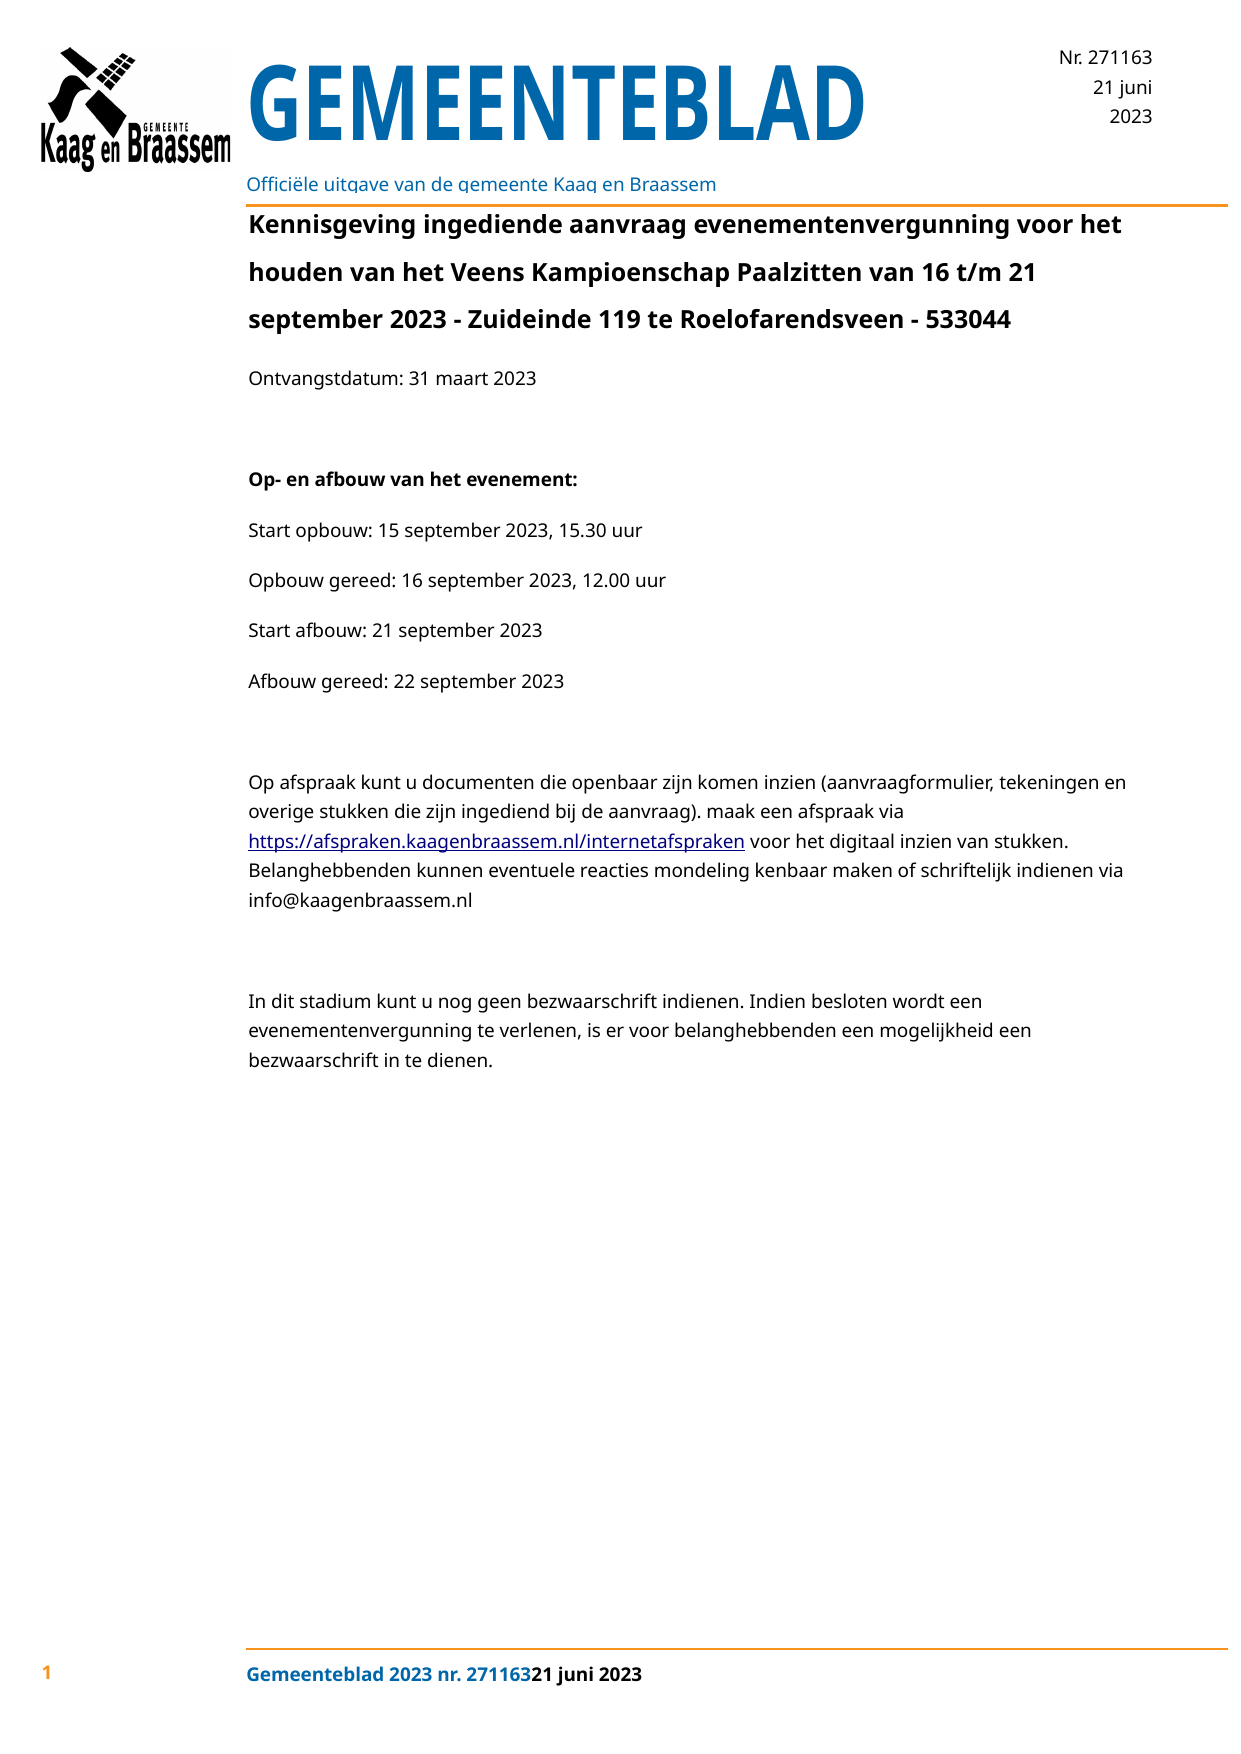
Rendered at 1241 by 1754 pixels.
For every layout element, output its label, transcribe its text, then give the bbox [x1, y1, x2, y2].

text Op afspraak kunt u documenten die openbaar zijn komen inzien (aanvraagformulier, tekeningen en overige stukken die zijn ingediend bij de aanvraag). maak een afspraak via https://afspraken.kaagenbraassem.nl/internetafspraken voor het digitaal inzien van stukken. Belanghebbenden kunnen eventuele reacties mondeling kenbaar maken of schriftelijk indienen via info@kaagenbraassem.nl [248, 769, 1152, 913]
text In dit stadium kunt u nog geen bezwaarschrift indienen. Indien besloten wordt een evenementenvergunning te verlenen, is er voor belanghebbenden een mogelijkheid een bezwaarschrift in te dienen. [248, 988, 1152, 1073]
text Afbouw gereed: 22 september 2023 [248, 668, 1152, 694]
text Start opbouw: 15 september 2023, 15.30 uur [248, 517, 1152, 542]
text Start afbouw: 21 september 2023 [248, 618, 1152, 643]
text Kennisgeving ingediende aanvraag evenementenvergunning voor het houden van het Veens Kampioenschap Paalzitten van 16 t/m 21 september 2023 - Zuideinde 119 te Roelofarendsveen - 533044 [248, 207, 1152, 336]
text Op- en afbouw van het evenement: [248, 466, 1152, 492]
picture [41, 47, 231, 172]
text Ontvangstdatum: 31 maart 2023 [248, 366, 1152, 391]
text Opbouw gereed: 16 september 2023, 12.00 uur [248, 567, 1152, 593]
